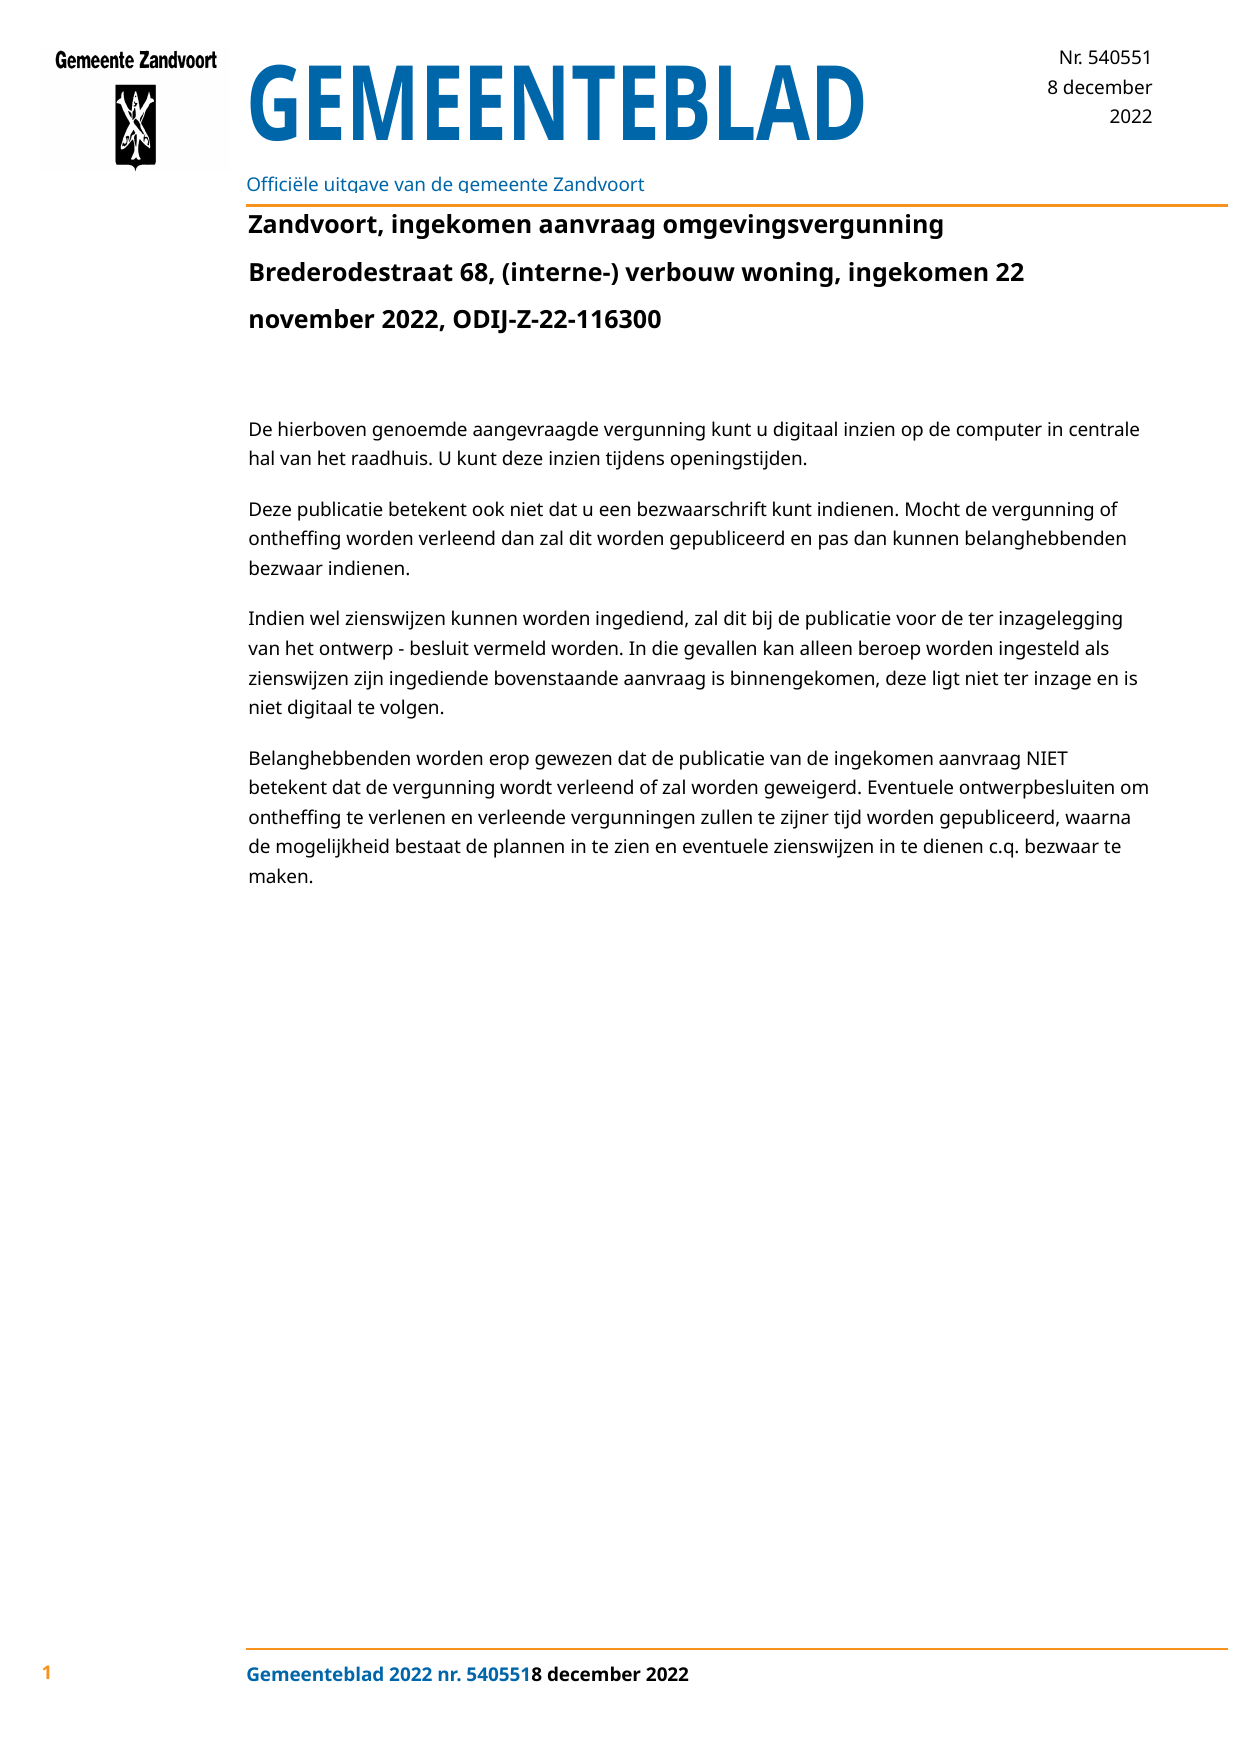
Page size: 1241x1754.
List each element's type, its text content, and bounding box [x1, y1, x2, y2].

text De hierboven genoemde aangevraagde vergunning kunt u digitaal inzien op de computer in centrale hal van het raadhuis. U kunt deze inzien tijdens openingstijden. [248, 416, 1152, 471]
text Indien wel zienswijzen kunnen worden ingediend, zal dit bij de publicatie voor de ter inzagelegging van het ontwerp - besluit vermeld worden. In die gevallen kan alleen beroep worden ingesteld als zienswijzen zijn ingediende bovenstaande aanvraag is binnengekomen, deze ligt niet ter inzage en is niet digitaal te volgen. [248, 606, 1152, 720]
picture [41, 47, 231, 172]
text Deze publicatie betekent ook niet dat u een bezwaarschrift kunt indienen. Mocht de vergunning of ontheffing worden verleend dan zal dit worden gepubliceerd en pas dan kunnen belanghebbenden bezwaar indienen. [248, 496, 1152, 581]
text Zandvoort, ingekomen aanvraag omgevingsvergunning Brederodestraat 68, (interne-) verbouw woning, ingekomen 22 november 2022, ODIJ-Z-22-116300 [248, 207, 1152, 336]
text Belanghebbenden worden erop gewezen dat de publicatie van de ingekomen aanvraag NIET betekent dat de vergunning wordt verleend of zal worden geweigerd. Eventuele ontwerpbesluiten om ontheffing te verlenen en verleende vergunningen zullen te zijner tijd worden gepubliceerd, waarna de mogelijkheid bestaat de plannen in te zien en eventuele zienswijzen in te dienen c.q. bezwaar te maken. [248, 745, 1152, 889]
